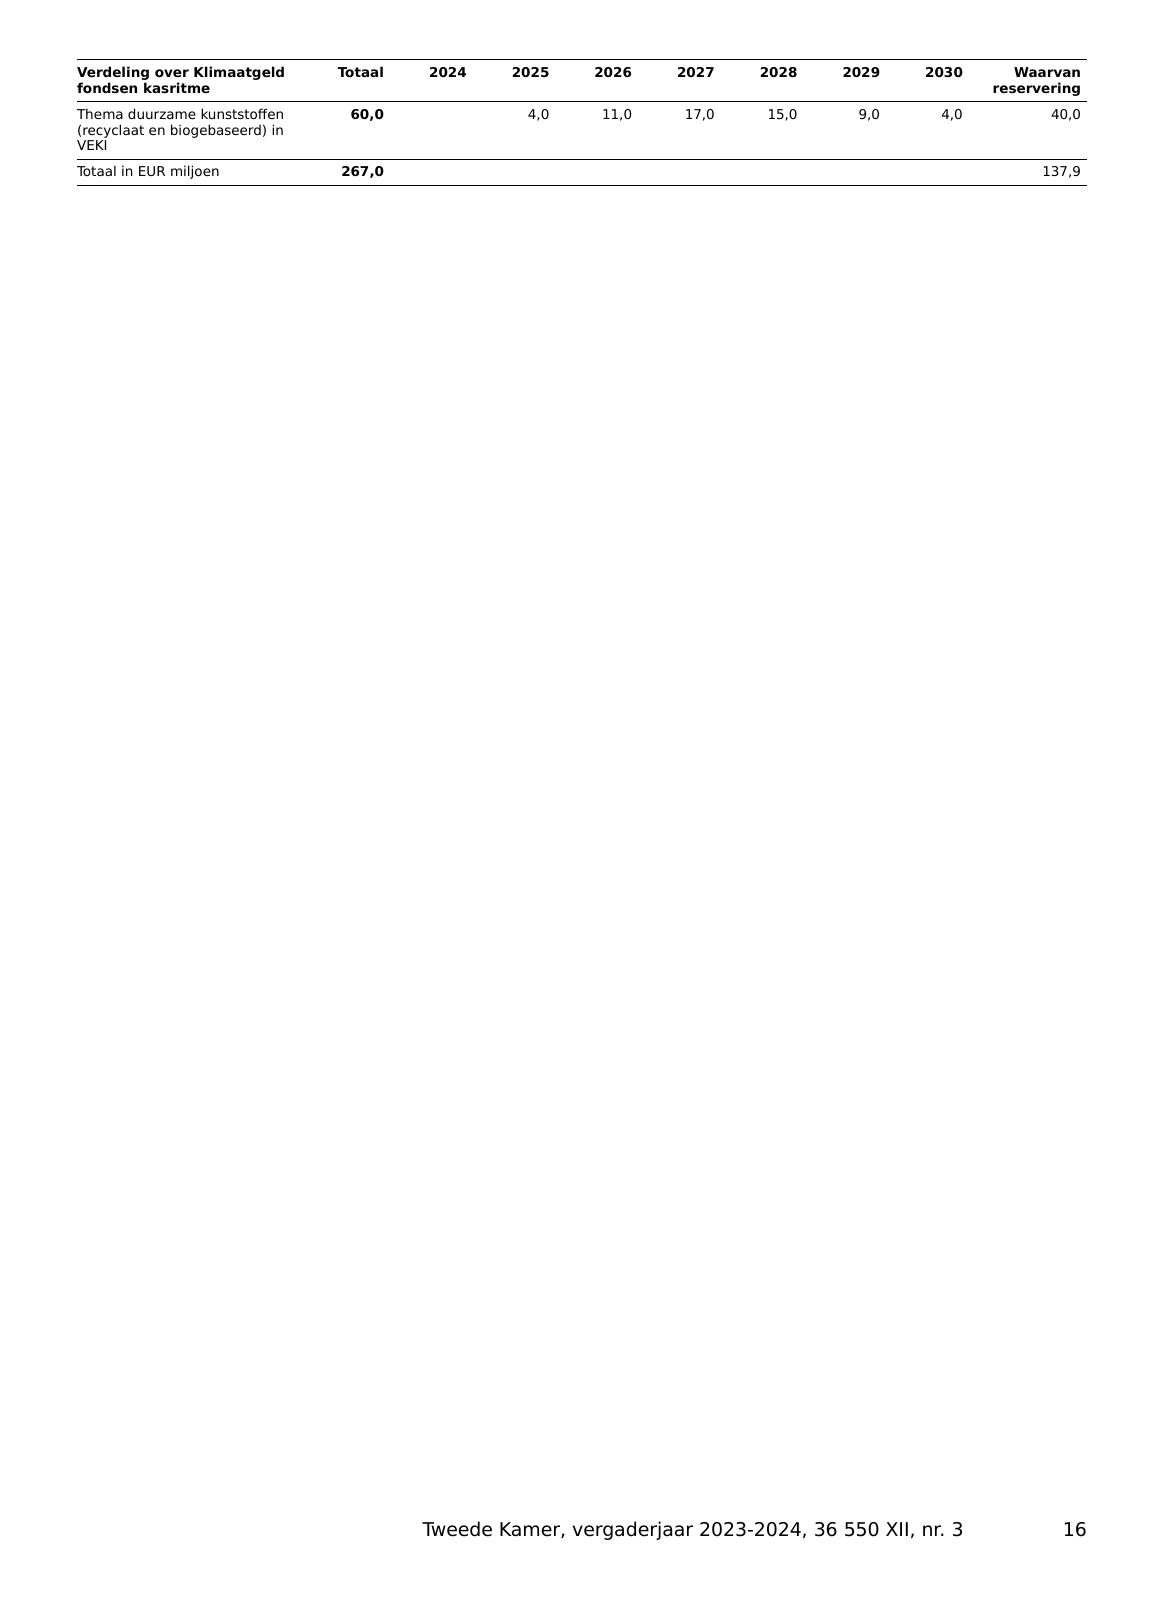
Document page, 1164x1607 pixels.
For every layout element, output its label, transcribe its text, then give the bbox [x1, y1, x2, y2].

table_header 2030 [886, 60, 968, 101]
table_header 2026 [555, 60, 638, 101]
table_cell Totaal in EUR miljoen [77, 160, 307, 185]
table_header 2025 [473, 60, 555, 101]
table_cell [390, 160, 472, 185]
table_cell [803, 160, 886, 185]
table_header 2024 [390, 60, 472, 101]
table_header 2027 [638, 60, 720, 101]
table_cell [555, 160, 638, 185]
table_cell 17,0 [638, 102, 720, 158]
table_header 2029 [803, 60, 886, 101]
table_header Waarvan reservering [969, 60, 1087, 101]
table_cell 60,0 [307, 102, 390, 158]
table_cell 137,9 [969, 160, 1087, 185]
table_cell [638, 160, 720, 185]
table_header Totaal [307, 60, 390, 101]
table_cell [720, 160, 803, 185]
table_cell 267,0 [307, 160, 390, 185]
table_cell 40,0 [969, 102, 1087, 158]
table_cell Thema duurzame kunststoffen (recyclaat en biogebaseerd) in VEKI [77, 102, 307, 158]
table_cell [473, 160, 555, 185]
table_cell 11,0 [555, 102, 638, 158]
table_header Verdeling over Klimaatgeld fondsen kasritme [77, 60, 307, 101]
table_cell 15,0 [720, 102, 803, 158]
table_cell 9,0 [803, 102, 886, 158]
table_cell 4,0 [473, 102, 555, 158]
table_cell [390, 102, 472, 158]
table_cell 4,0 [886, 102, 968, 158]
table_cell [886, 160, 968, 185]
table_header 2028 [720, 60, 803, 101]
